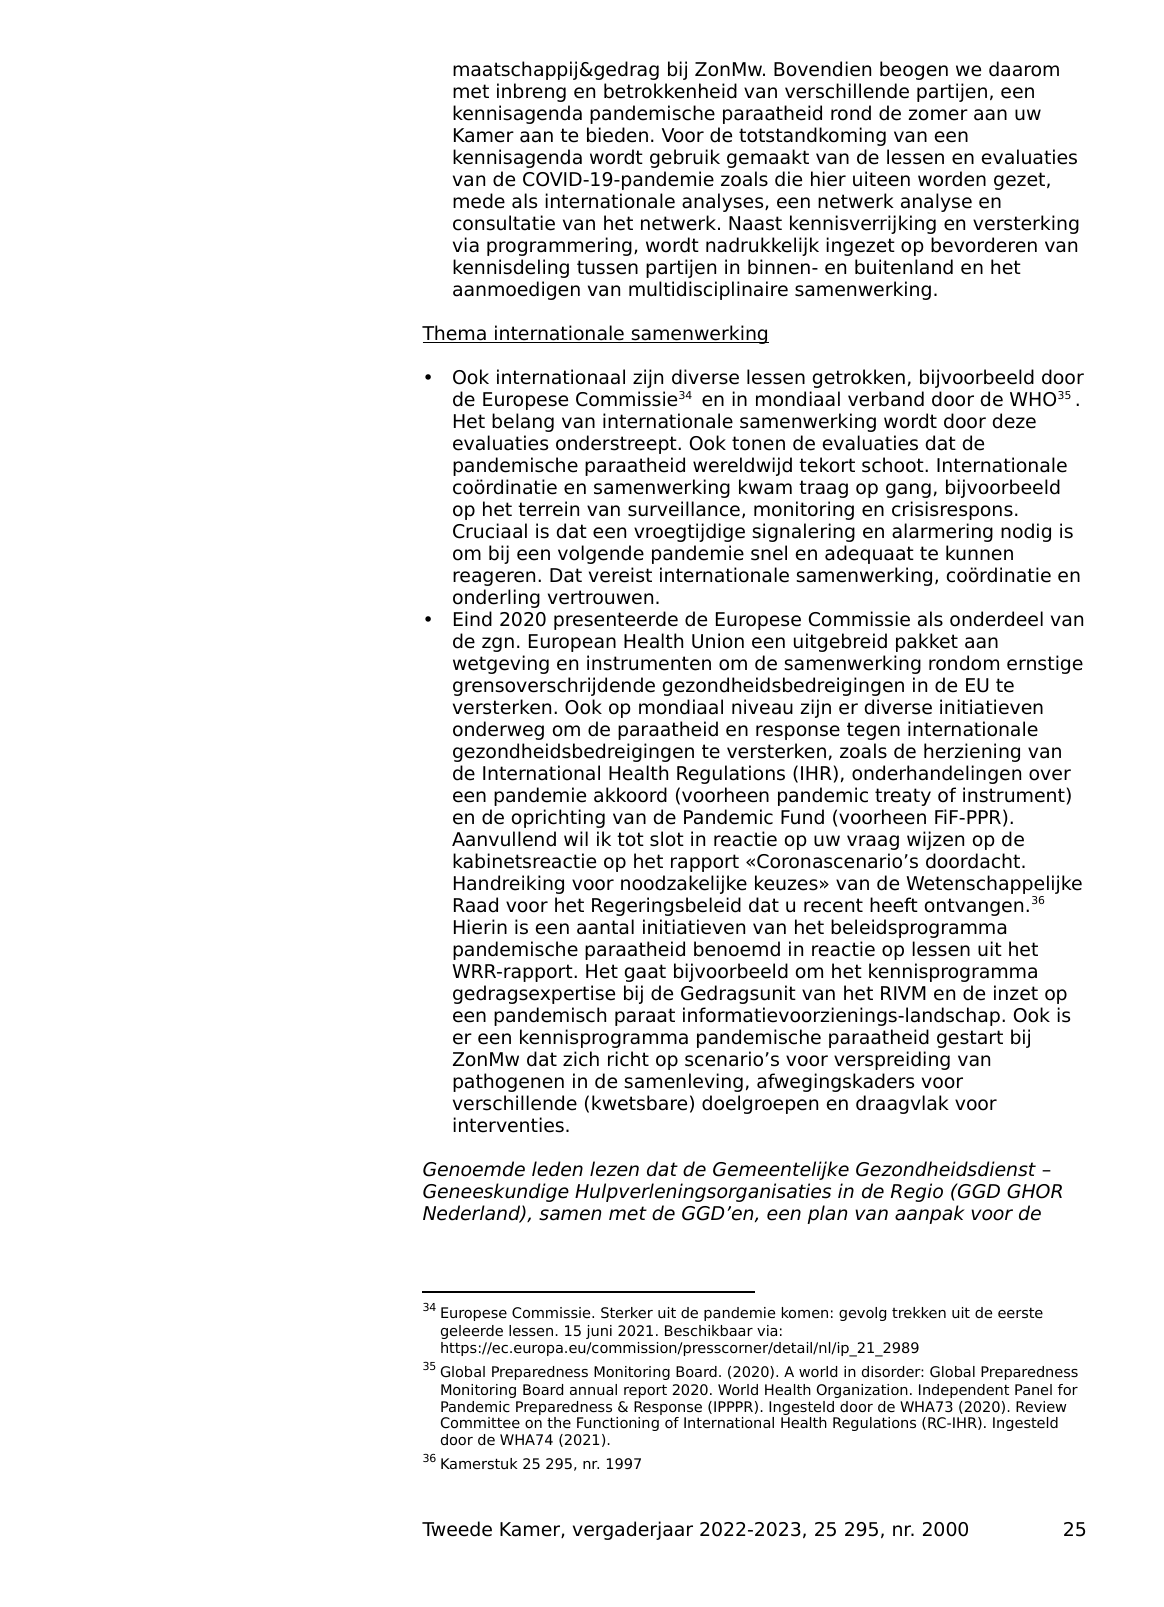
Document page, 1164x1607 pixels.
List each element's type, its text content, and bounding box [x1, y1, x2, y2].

text Kamerstuk 25 295, nr. 1997 [422, 1452, 1087, 1474]
text Aanvullend wil ik tot slot in reactie op uw vraag wijzen op de kabinetsreactie op het rapport «Coronascenario’s doordacht. Handreiking voor noodzakelijke keuzes» van de Wetenschappelijke Raad voor het Regeringsbeleid dat u recent heeft ontvangen. Hierin is een aantal initiatieven van het beleidsprogramma pandemische paraatheid benoemd in reactie op lessen uit het WRR-rapport. Het gaat bijvoorbeeld om het kennisprogramma gedragsexpertise bij de Gedragsunit van het RIVM en de inzet op een pandemisch paraat informatievoorzienings-landschap. Ook is er een kennisprogramma pandemische paraatheid gestart bij ZonMw dat zich richt op scenario’s voor verspreiding van pathogenen in de samenleving, afwegingskaders voor verschillende (kwetsbare) doelgroepen en draagvlak voor interventies. [452, 829, 1087, 1136]
text Global Preparedness Monitoring Board. (‎2020)‎. A world in disorder: Global Preparedness Monitoring Board annual report 2020. World Health Organization. Independent Panel for Pandemic Preparedness & Response (IPPPR). Ingesteld door de WHA73 (2020). Review Committee on the Functioning of International Health Regulations (RC-IHR). Ingesteld door de WHA74 (2021). [422, 1360, 1087, 1449]
text • Ook internationaal zijn diverse lessen getrokken, bijvoorbeeld door de Europese Commissie en in mondiaal verband door de WHO. Het belang van internationale samenwerking wordt door deze evaluaties onderstreept. Ook tonen de evaluaties dat de pandemische paraatheid wereldwijd tekort schoot. Internationale coördinatie en samenwerking kwam traag op gang, bijvoorbeeld op het terrein van surveillance, monitoring en crisisrespons. Cruciaal is dat een vroegtijdige signalering en alarmering nodig is om bij een volgende pandemie snel en adequaat te kunnen reageren. Dat vereist internationale samenwerking, coördinatie en onderling vertrouwen. [422, 367, 1087, 609]
subtitle Thema internationale samenwerking [422, 323, 1087, 345]
text maatschappij&gedrag bij ZonMw. Bovendien beogen we daarom met inbreng en betrokkenheid van verschillende partijen, een kennisagenda pandemische paraatheid rond de zomer aan uw Kamer aan te bieden. Voor de totstandkoming van een kennisagenda wordt gebruik gemaakt van de lessen en evaluaties van de COVID-19-pandemie zoals die hier uiteen worden gezet, mede als internationale analyses, een netwerk analyse en consultatie van het netwerk. Naast kennisverrijking en versterking via programmering, wordt nadrukkelijk ingezet op bevorderen van kennisdeling tussen partijen in binnen- en buitenland en het aanmoedigen van multidisciplinaire samenwerking. [422, 59, 1087, 301]
text • Eind 2020 presenteerde de Europese Commissie als onderdeel van de zgn. European Health Union een uitgebreid pakket aan wetgeving en instrumenten om de samenwerking rondom ernstige grensoverschrijdende gezondheidsbedreigingen in de EU te versterken. Ook op mondiaal niveau zijn er diverse initiatieven onderweg om de paraatheid en response tegen internationale gezondheidsbedreigingen te versterken, zoals de herziening van de International Health Regulations (IHR), onderhandelingen over een pandemie akkoord (voorheen pandemic treaty of instrument) en de oprichting van de Pandemic Fund (voorheen FiF-PPR). [422, 609, 1087, 829]
text Europese Commissie. Sterker uit de pandemie komen: gevolg trekken uit de eerste geleerde lessen. 15 juni 2021. Beschikbaar via: https://ec.europa.eu/commission/presscorner/detail/nl/ip_21_2989 [422, 1301, 1087, 1357]
text Genoemde leden lezen dat de Gemeentelijke Gezondheidsdienst – Geneeskundige Hulpverleningsorganisaties in de Regio (GGD GHOR Nederland), samen met de GGD’en, een plan van aanpak voor de [422, 1159, 1087, 1224]
